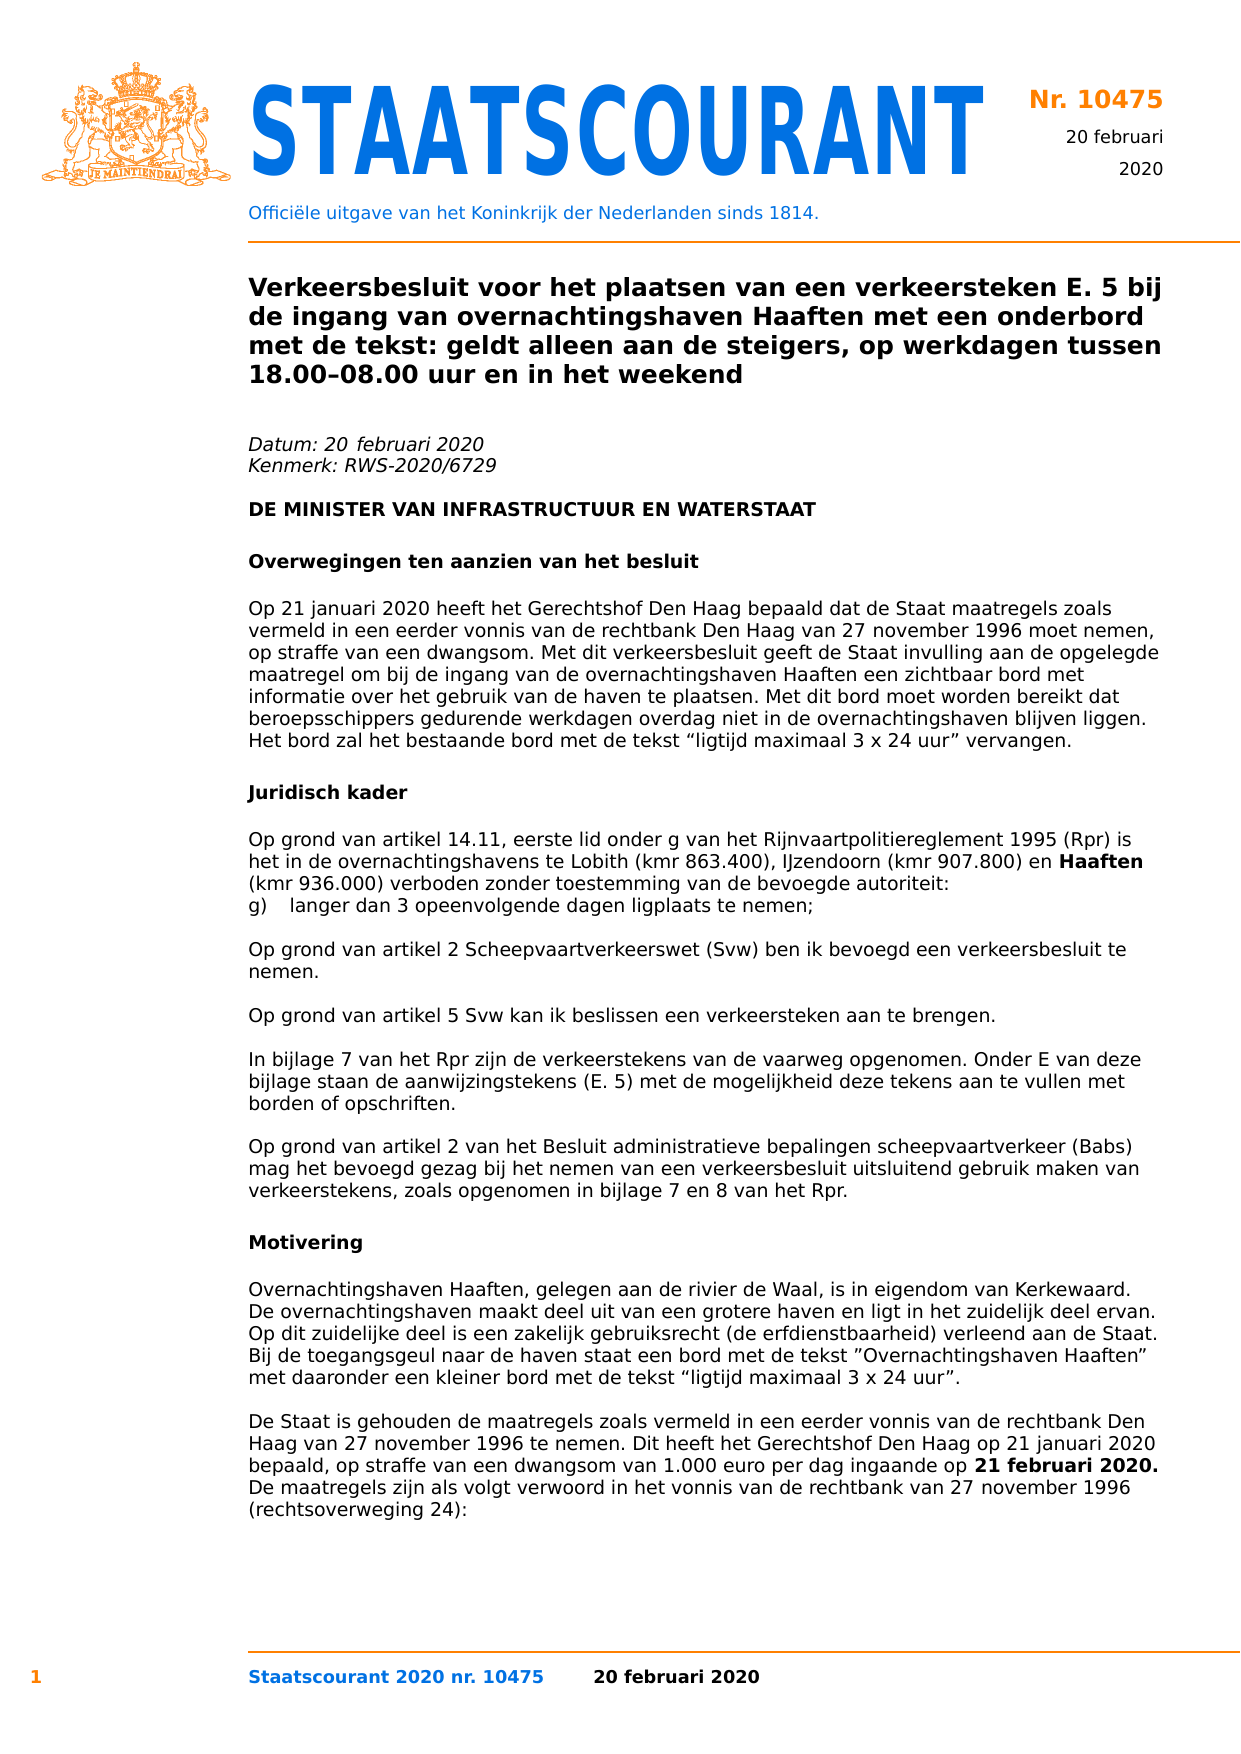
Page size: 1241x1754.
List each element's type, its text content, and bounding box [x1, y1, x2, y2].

text Op grond van artikel 2 Scheepvaartverkeerswet (Svw) ben ik bevoegd een verkeersbesluit te nemen. [248, 939, 1163, 983]
text Kenmerk: RWS-2020/6729 [248, 455, 1163, 477]
text Overnachtingshaven Haaften, gelegen aan de rivier de Waal, is in eigendom van Kerkewaard. De overnachtingshaven maakt deel uit van een grotere haven en ligt in het zuidelijk deel ervan. Op dit zuidelijke deel is een zakelijk gebruiksrecht (de erfdienstbaarheid) verleend aan de Staat. Bij de toegangsgeul naar de haven staat een bord met de tekst ”Overnachtingshaven Haaften” met daaronder een kleiner bord met de tekst “ligtijd maximaal 3 x 24 uur”. [248, 1279, 1163, 1389]
table_cell Officiële uitgave van het Koninkrijk der Nederlanden sinds 1814. [248, 203, 1240, 241]
subtitle Verkeersbesluit voor het plaatsen van een verkeersteken E. 5 bij de ingang van overnachtingshaven Haaften met een onderbord met de tekst: geldt alleen aan de steigers, op werkdagen tussen 18.00–08.00 uur en in het weekend [248, 273, 1163, 390]
text Op 21 januari 2020 heeft het Gerechtshof Den Haag bepaald dat de Staat maatregels zoals vermeld in een eerder vonnis van de rechtbank Den Haag van 27 november 1996 moet nemen, op straffe van een dwangsom. Met dit verkeersbesluit geeft de Staat invulling aan de opgelegde maatregel om bij de ingang van de overnachtingshaven Haaften een zichtbaar bord met informatie over het gebruik van de haven te plaatsen. Met dit bord moet worden bereikt dat beroepsschippers gedurende werkdagen overdag niet in de overnachtingshaven blijven liggen. Het bord zal het bestaande bord met de tekst “ligtijd maximaal 3 x 24 uur” vervangen. [248, 598, 1163, 752]
text Op grond van artikel 2 van het Besluit administratieve bepalingen scheepvaartverkeer (Babs) mag het bevoegd gezag bij het nemen van een verkeersbesluit uitsluitend gebruik maken van verkeerstekens, zoals opgenomen in bijlage 7 en 8 van het Rpr. [248, 1136, 1163, 1202]
text Op grond van artikel 5 Svw kan ik beslissen een verkeersteken aan te brengen. [248, 1005, 1163, 1027]
subtitle Overwegingen ten aanzien van het besluit [248, 551, 1163, 573]
table_header STAATSCOURANT [248, 62, 998, 203]
text Datum: 20 februari 2020 [248, 433, 1163, 455]
subtitle Juridisch kader [248, 782, 1163, 804]
table_cell 2020 [998, 153, 1240, 203]
table_header [25, 62, 248, 241]
text De Staat is gehouden de maatregels zoals vermeld in een eerder vonnis van de rechtbank Den Haag van 27 november 1996 te nemen. Dit heeft het Gerechtshof Den Haag op 21 januari 2020 bepaald, op straffe van een dwangsom van 1.000 euro per dag ingaande op 21 februari 2020. [248, 1411, 1163, 1477]
table_cell 20 februari [998, 121, 1240, 153]
subtitle Motivering [248, 1232, 1163, 1254]
text De maatregels zijn als volgt verwoord in het vonnis van de rechtbank van 27 november 1996 (rechtsoverweging 24): [248, 1477, 1163, 1521]
table_header Nr. 10475 [998, 62, 1240, 121]
text g) langer dan 3 opeenvolgende dagen ligplaats te nemen; [248, 895, 1163, 917]
text Op grond van artikel 14.11, eerste lid onder g van het Rijnvaartpolitiereglement 1995 (Rpr) is het in de overnachtingshavens te Lobith (kmr 863.400), IJzendoorn (kmr 907.800) en Haaften (kmr 936.000) verboden zonder toestemming van de bevoegde autoriteit: [248, 829, 1163, 895]
text In bijlage 7 van het Rpr zijn de verkeerstekens van de vaarweg opgenomen. Onder E van deze bijlage staan de aanwijzingstekens (E. 5) met de mogelijkheid deze tekens aan te vullen met borden of opschriften. [248, 1048, 1163, 1114]
picture [41, 62, 231, 186]
text DE MINISTER VAN INFRASTRUCTUUR EN WATERSTAAT [248, 499, 1163, 521]
